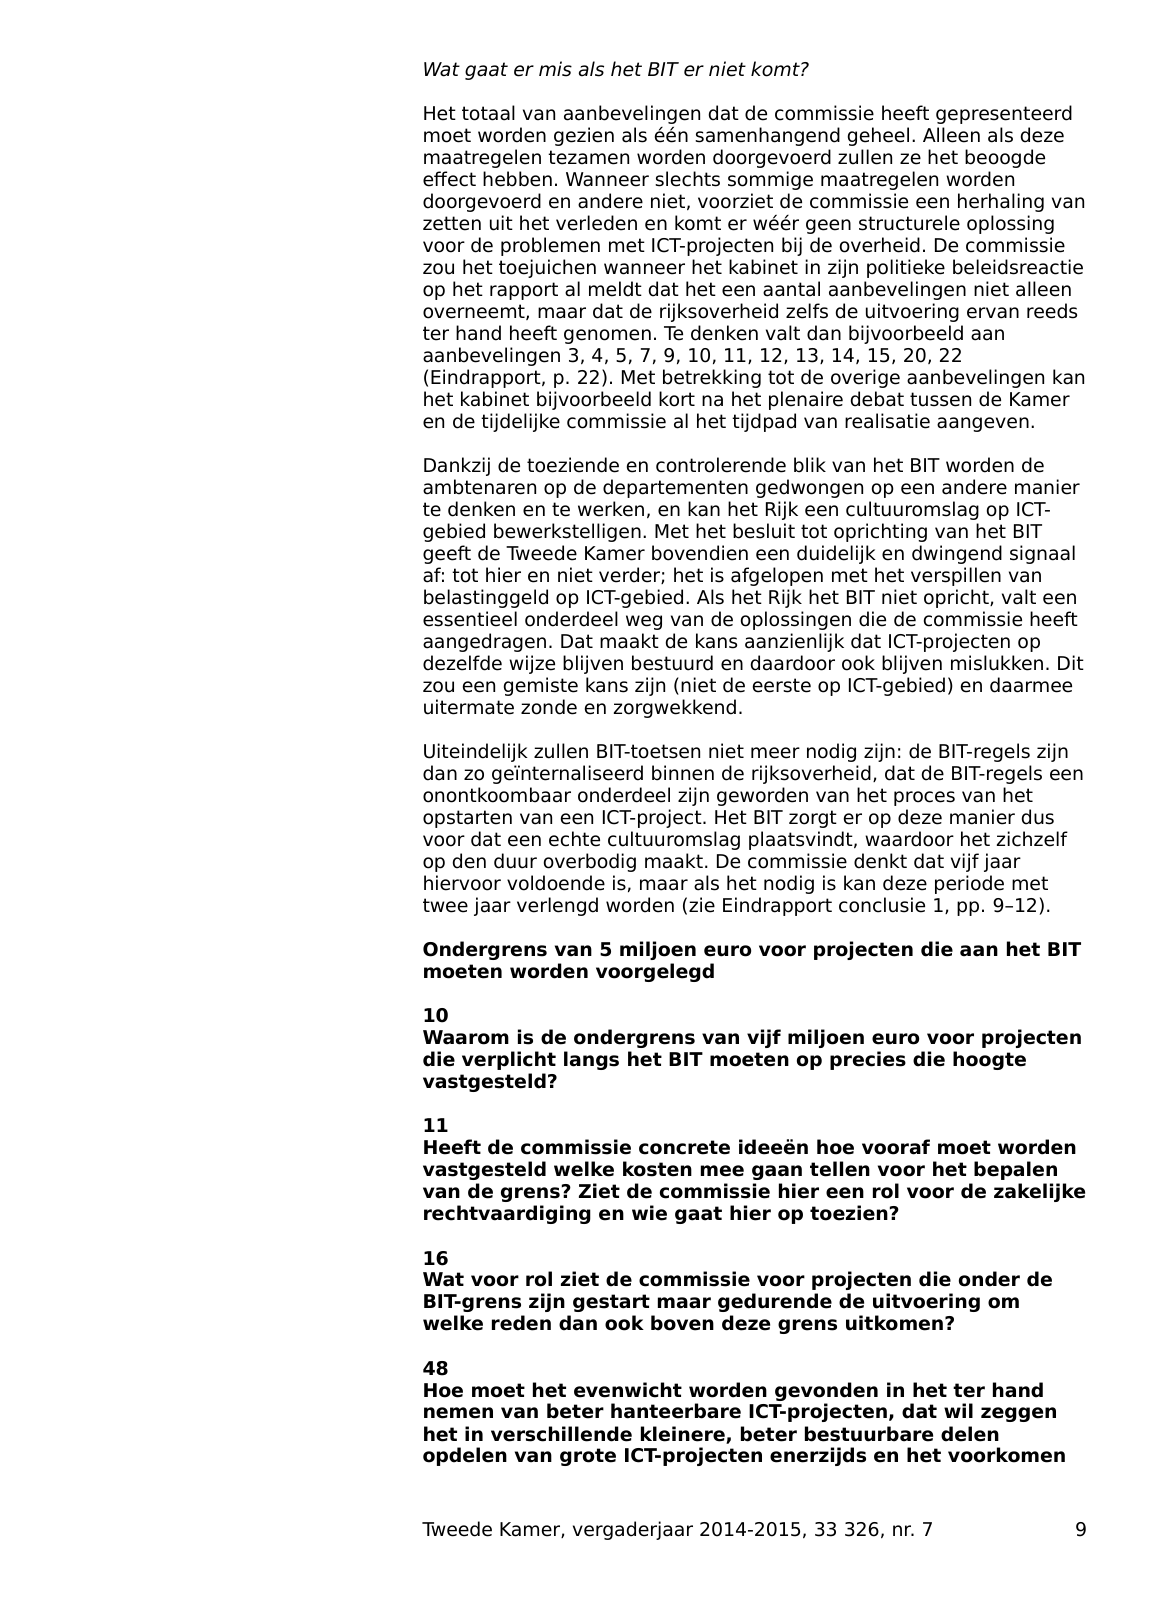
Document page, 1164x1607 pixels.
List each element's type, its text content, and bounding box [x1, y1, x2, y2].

subtitle Wat gaat er mis als het BIT er niet komt? [422, 59, 1087, 81]
subtitle Ondergrens van 5 miljoen euro voor projecten die aan het BIT moeten worden voorgelegd [422, 939, 1087, 983]
text Hoe moet het evenwicht worden gevonden in het ter hand nemen van beter hanteerbare ICT-projecten, dat wil zeggen het in verschillende kleinere, beter bestuurbare delen opdelen van grote ICT-projecten enerzijds en het voorkomen [422, 1379, 1087, 1467]
text 11 [422, 1115, 1087, 1137]
text Waarom is de ondergrens van vijf miljoen euro voor projecten die verplicht langs het BIT moeten op precies die hoogte vastgesteld? [422, 1027, 1087, 1093]
text 48 [422, 1357, 1087, 1379]
text Heeft de commissie concrete ideeën hoe vooraf moet worden vastgesteld welke kosten mee gaan tellen voor het bepalen van de grens? Ziet de commissie hier een rol voor de zakelijke rechtvaardiging en wie gaat hier op toezien? [422, 1137, 1087, 1225]
text 16 [422, 1247, 1087, 1269]
text 10 [422, 1005, 1087, 1027]
text Uiteindelijk zullen BIT-toetsen niet meer nodig zijn: de BIT-regels zijn dan zo geïnternaliseerd binnen de rijksoverheid, dat de BIT-regels een onontkoombaar onderdeel zijn geworden van het proces van het opstarten van een ICT-project. Het BIT zorgt er op deze manier dus voor dat een echte cultuuromslag plaatsvindt, waardoor het zichzelf op den duur overbodig maakt. De commissie denkt dat vijf jaar hiervoor voldoende is, maar als het nodig is kan deze periode met twee jaar verlengd worden (zie Eindrapport conclusie 1, pp. 9–12). [422, 741, 1087, 917]
text Dankzij de toeziende en controlerende blik van het BIT worden de ambtenaren op de departementen gedwongen op een andere manier te denken en te werken, en kan het Rijk een cultuuromslag op ICT-gebied bewerkstelligen. Met het besluit tot oprichting van het BIT geeft de Tweede Kamer bovendien een duidelijk en dwingend signaal af: tot hier en niet verder; het is afgelopen met het verspillen van belastinggeld op ICT-gebied. Als het Rijk het BIT niet opricht, valt een essentieel onderdeel weg van de oplossingen die de commissie heeft aangedragen. Dat maakt de kans aanzienlijk dat ICT-projecten op dezelfde wijze blijven bestuurd en daardoor ook blijven mislukken. Dit zou een gemiste kans zijn (niet de eerste op ICT-gebied) en daarmee uitermate zonde en zorgwekkend. [422, 455, 1087, 719]
text Het totaal van aanbevelingen dat de commissie heeft gepresenteerd moet worden gezien als één samenhangend geheel. Alleen als deze maatregelen tezamen worden doorgevoerd zullen ze het beoogde effect hebben. Wanneer slechts sommige maatregelen worden doorgevoerd en andere niet, voorziet de commissie een herhaling van zetten uit het verleden en komt er wéér geen structurele oplossing voor de problemen met ICT-projecten bij de overheid. De commissie zou het toejuichen wanneer het kabinet in zijn politieke beleidsreactie op het rapport al meldt dat het een aantal aanbevelingen niet alleen overneemt, maar dat de rijksoverheid zelfs de uitvoering ervan reeds ter hand heeft genomen. Te denken valt dan bijvoorbeeld aan aanbevelingen 3, 4, 5, 7, 9, 10, 11, 12, 13, 14, 15, 20, 22 (Eindrapport, p. 22). Met betrekking tot de overige aanbevelingen kan het kabinet bijvoorbeeld kort na het plenaire debat tussen de Kamer en de tijdelijke commissie al het tijdpad van realisatie aangeven. [422, 103, 1087, 433]
text Wat voor rol ziet de commissie voor projecten die onder de BIT-grens zijn gestart maar gedurende de uitvoering om welke reden dan ook boven deze grens uitkomen? [422, 1269, 1087, 1335]
